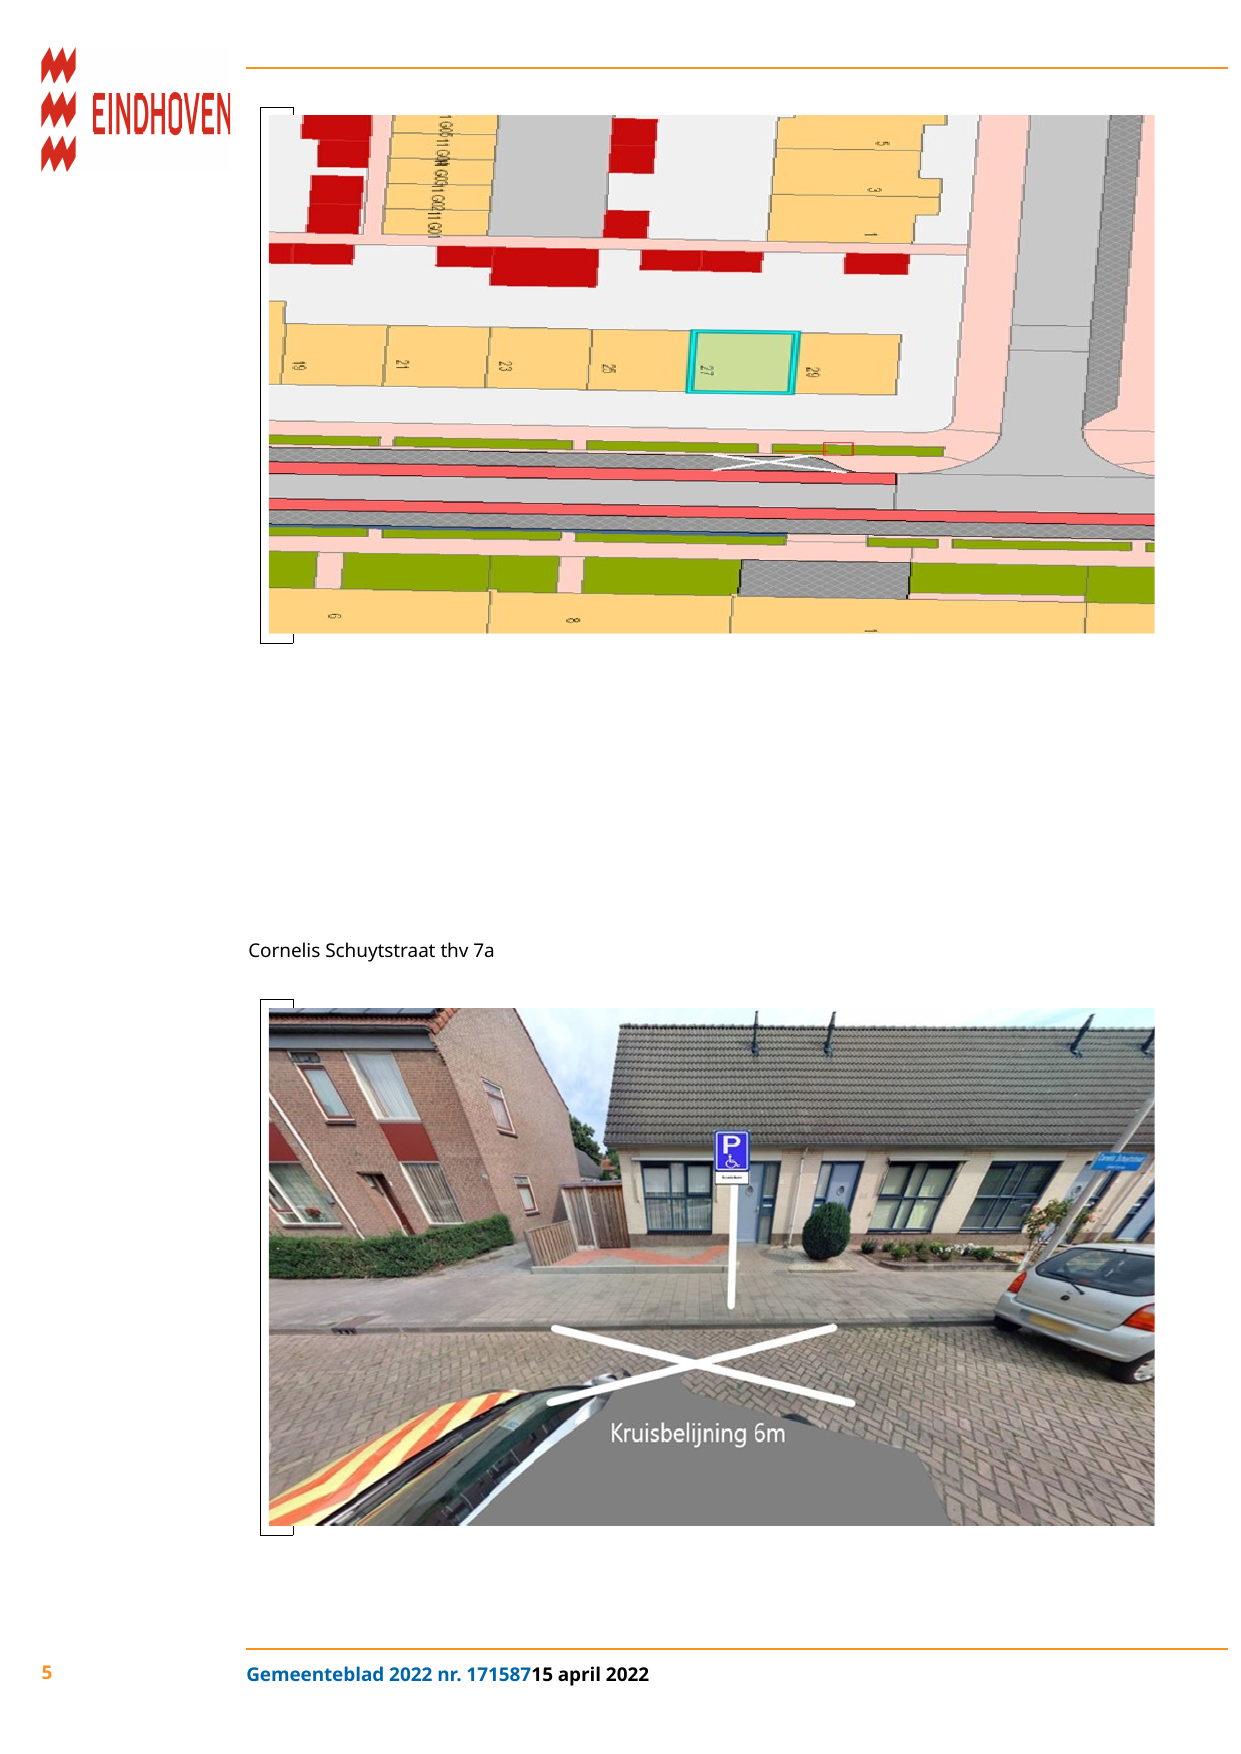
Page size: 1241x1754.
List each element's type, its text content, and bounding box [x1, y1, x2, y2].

picture [41, 47, 231, 172]
picture [268, 115, 1155, 634]
picture [268, 1008, 1155, 1526]
text Cornelis Schuytstraat thv 7a [248, 937, 1152, 962]
